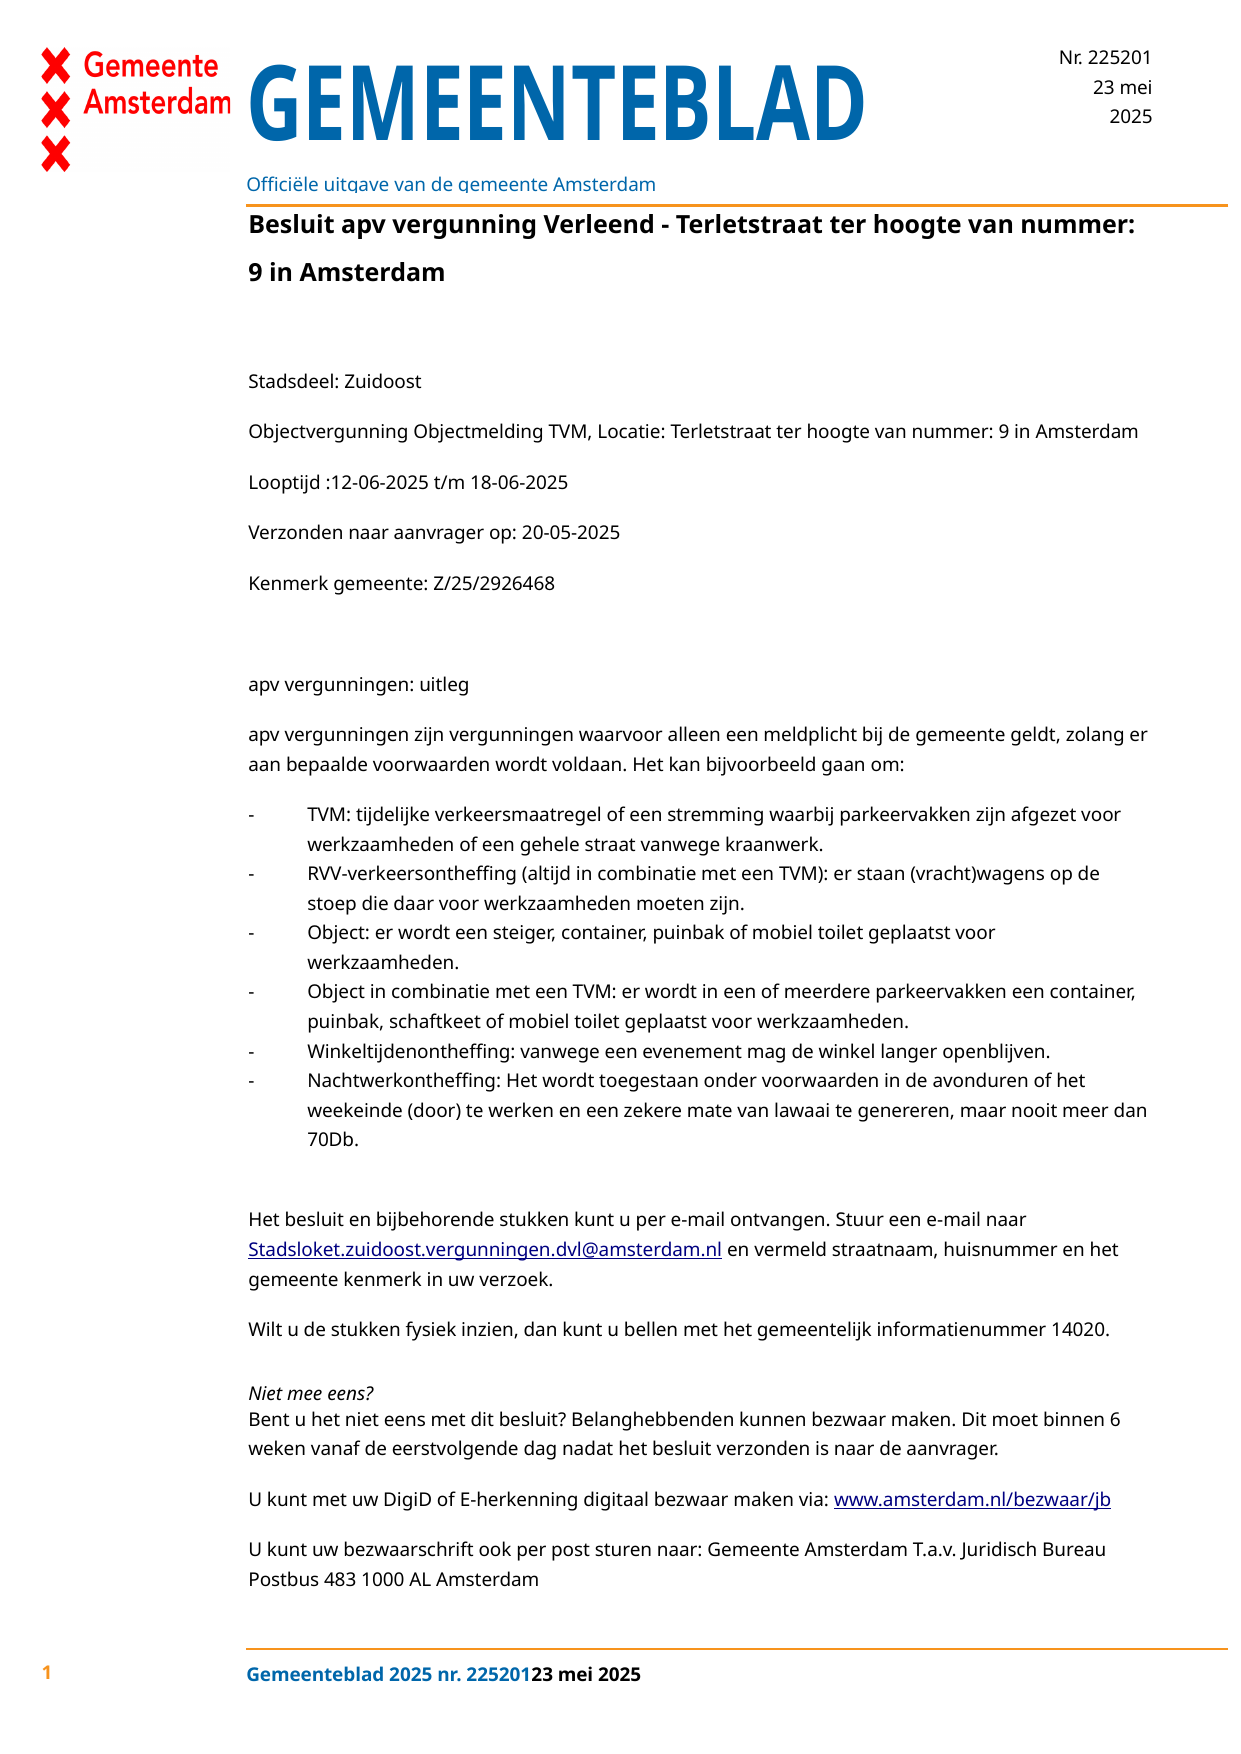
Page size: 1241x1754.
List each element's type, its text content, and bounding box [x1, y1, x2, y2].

text Wilt u de stukken fysiek inzien, dan kunt u bellen met het gemeentelijk informatienummer 14020. [248, 1316, 1152, 1342]
text apv vergunningen zijn vergunningen waarvoor alleen een meldplicht bij de gemeente geldt, zolang er aan bepaalde voorwaarden wordt voldaan. Het kan bijvoorbeeld gaan om: [248, 721, 1152, 777]
text Niet mee eens? [248, 1380, 1152, 1406]
list Winkeltijdenontheffing: vanwege een evenement mag de winkel langer openblijven. [248, 1038, 1152, 1064]
text Besluit apv vergunning Verleend - Terletstraat ter hoogte van nummer: 9 in Amsterdam [248, 207, 1152, 288]
picture [41, 47, 231, 172]
text Bent u het niet eens met dit besluit? Belanghebbenden kunnen bezwaar maken. Dit moet binnen 6 weken vanaf de eerstvolgende dag nadat het besluit verzonden is naar de aanvrager. [248, 1406, 1152, 1461]
list RVV-verkeersontheffing (altijd in combinatie met een TVM): er staan (vracht)wagens op de stoep die daar voor werkzaamheden moeten zijn. [248, 860, 1152, 916]
text U kunt met uw DigiD of E-herkenning digitaal bezwaar maken via: www.amsterdam.nl/bezwaar/jb [248, 1486, 1152, 1512]
text Het besluit en bijbehorende stukken kunt u per e-mail ontvangen. Stuur een e-mail naar Stadsloket.zuidoost.vergunningen.dvl@amsterdam.nl en vermeld straatnaam, huisnummer en het gemeente kenmerk in uw verzoek. [248, 1207, 1152, 1292]
list Object: er wordt een steiger, container, puinbak of mobiel toilet geplaatst voor werkzaamheden. [248, 919, 1152, 975]
text U kunt uw bezwaarschrift ook per post sturen naar: Gemeente Amsterdam T.a.v. Juridisch Bureau Postbus 483 1000 AL Amsterdam [248, 1536, 1152, 1592]
text Objectvergunning Objectmelding TVM, Locatie: Terletstraat ter hoogte van nummer: 9 in Amsterdam [248, 419, 1152, 444]
text apv vergunningen: uitleg [248, 671, 1152, 697]
list TVM: tijdelijke verkeersmaatregel of een stremming waarbij parkeervakken zijn afgezet voor werkzaamheden of een gehele straat vanwege kraanwerk. [248, 801, 1152, 857]
text Stadsdeel: Zuidoost [248, 368, 1152, 394]
text Verzonden naar aanvrager op: 20-05-2025 [248, 519, 1152, 545]
text Looptijd :12-06-2025 t/m 18-06-2025 [248, 469, 1152, 495]
list Object in combinatie met een TVM: er wordt in een of meerdere parkeervakken een container, puinbak, schaftkeet of mobiel toilet geplaatst voor werkzaamheden. [248, 979, 1152, 1034]
list Nachtwerkontheffing: Het wordt toegestaan onder voorwaarden in de avonduren of het weekeinde (door) te werken en een zekere mate van lawaai te genereren, maar nooit meer dan 70Db. [248, 1067, 1152, 1152]
text Kenmerk gemeente: Z/25/2926468 [248, 570, 1152, 596]
